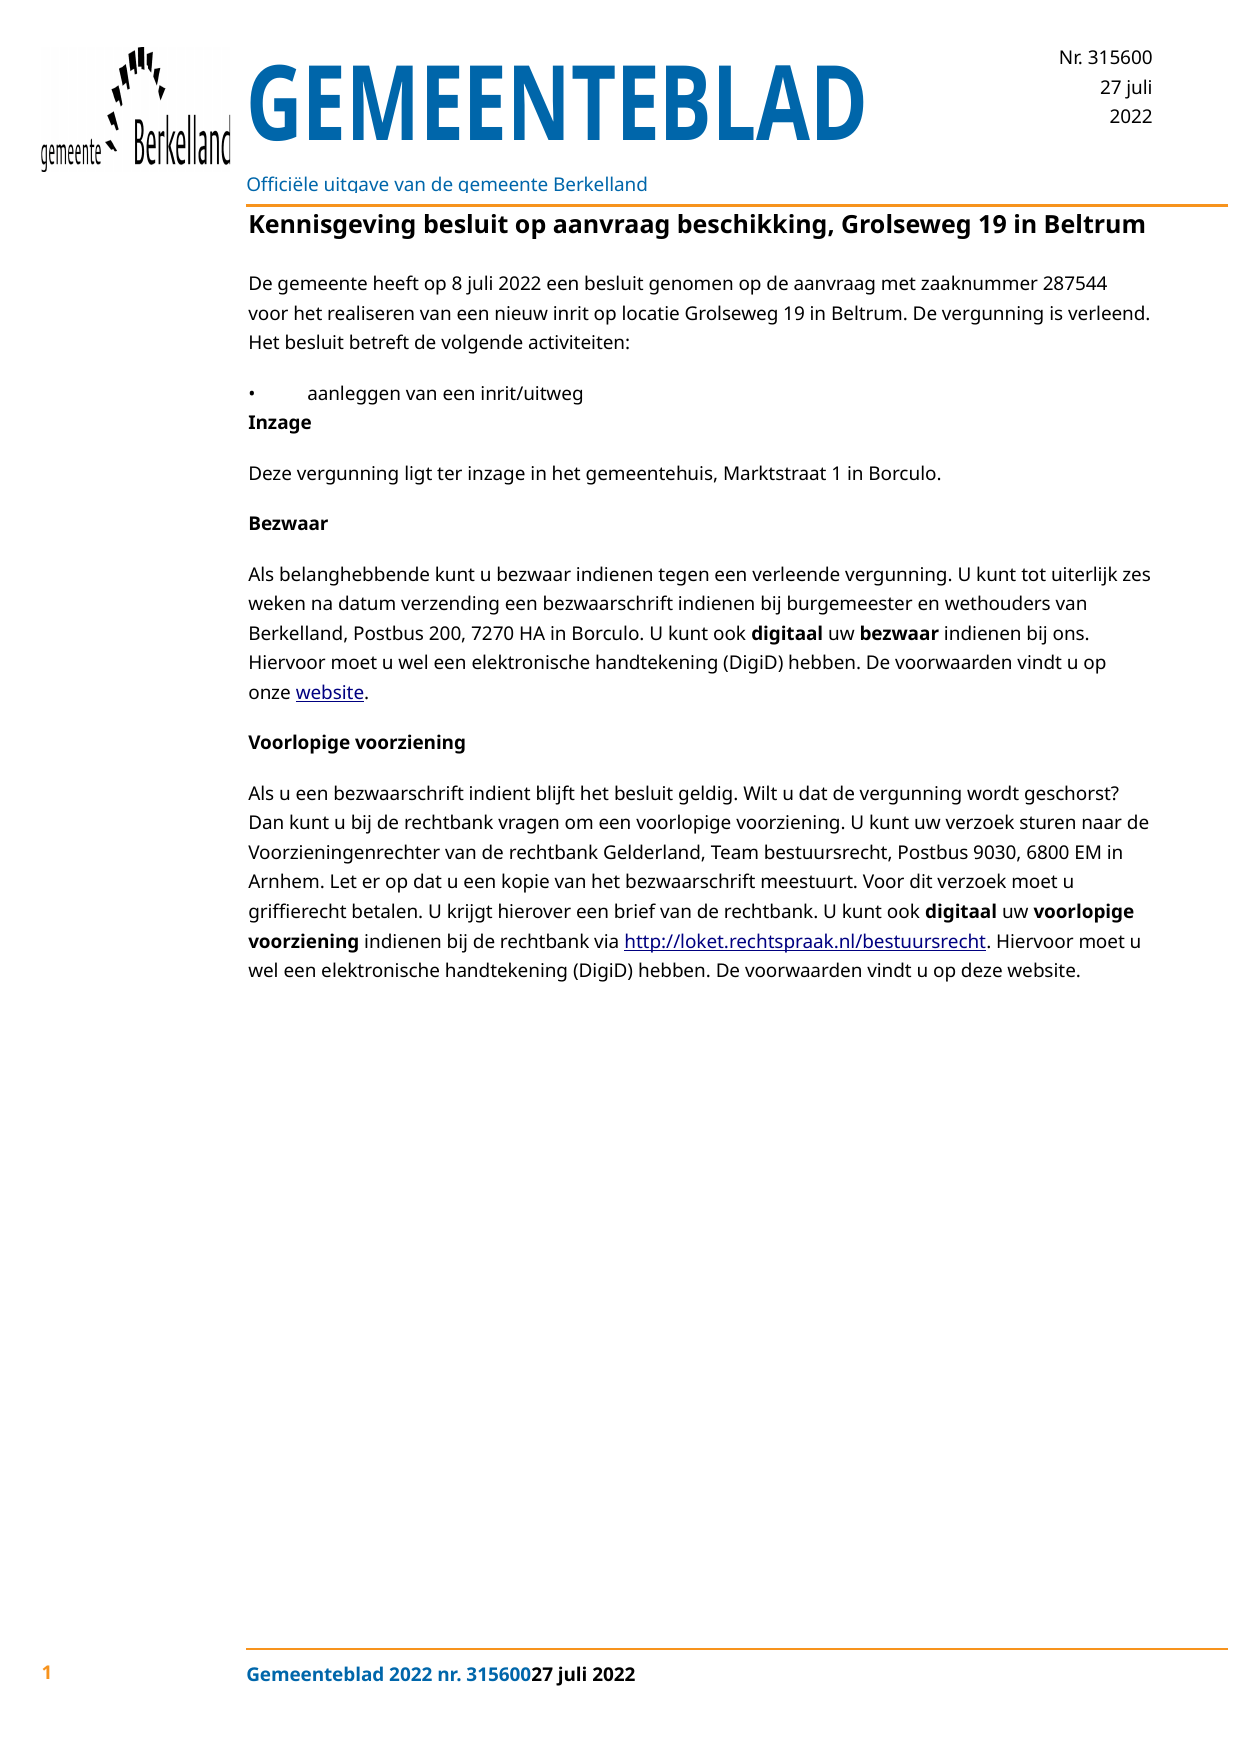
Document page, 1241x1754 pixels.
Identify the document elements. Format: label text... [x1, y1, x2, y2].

text Deze vergunning ligt ter inzage in het gemeentehuis, Marktstraat 1 in Borculo. [248, 460, 1152, 486]
text Als belanghebbende kunt u bezwaar indienen tegen een verleende vergunning. U kunt tot uiterlijk zes weken na datum verzending een bezwaarschrift indienen bij burgemeester en wethouders van Berkelland, Postbus 200, 7270 HA in Borculo. U kunt ook digitaal uw bezwaar indienen bij ons. Hiervoor moet u wel een elektronische handtekening (DigiD) hebben. De voorwaarden vindt u op onze website. [248, 561, 1152, 705]
picture [41, 47, 231, 172]
text De gemeente heeft op 8 juli 2022 een besluit genomen op de aanvraag met zaaknummer 287544 voor het realiseren van een nieuw inrit op locatie Grolseweg 19 in Beltrum. De vergunning is verleend. Het besluit betreft de volgende activiteiten: [248, 270, 1152, 355]
text Bezwaar [248, 510, 1152, 536]
text Kennisgeving besluit op aanvraag beschikking, Grolseweg 19 in Beltrum [248, 207, 1152, 241]
list aanleggen van een inrit/uitweg [248, 380, 1152, 406]
text Als u een bezwaarschrift indient blijft het besluit geldig. Wilt u dat de vergunning wordt geschorst? Dan kunt u bij de rechtbank vragen om een voorlopige voorziening. U kunt uw verzoek sturen naar de Voorzieningenrechter van de rechtbank Gelderland, Team bestuursrecht, Postbus 9030, 6800 EM in Arnhem. Let er op dat u een kopie van het bezwaarschrift meestuurt. Voor dit verzoek moet u griffierecht betalen. U krijgt hierover een brief van de rechtbank. U kunt ook digitaal uw voorlopige voorziening indienen bij de rechtbank via http://loket.rechtspraak.nl/bestuursrecht. Hiervoor moet u wel een elektronische handtekening (DigiD) hebben. De voorwaarden vindt u op deze website. [248, 780, 1152, 983]
text Voorlopige voorziening [248, 729, 1152, 755]
text Inzage [248, 409, 1152, 435]
